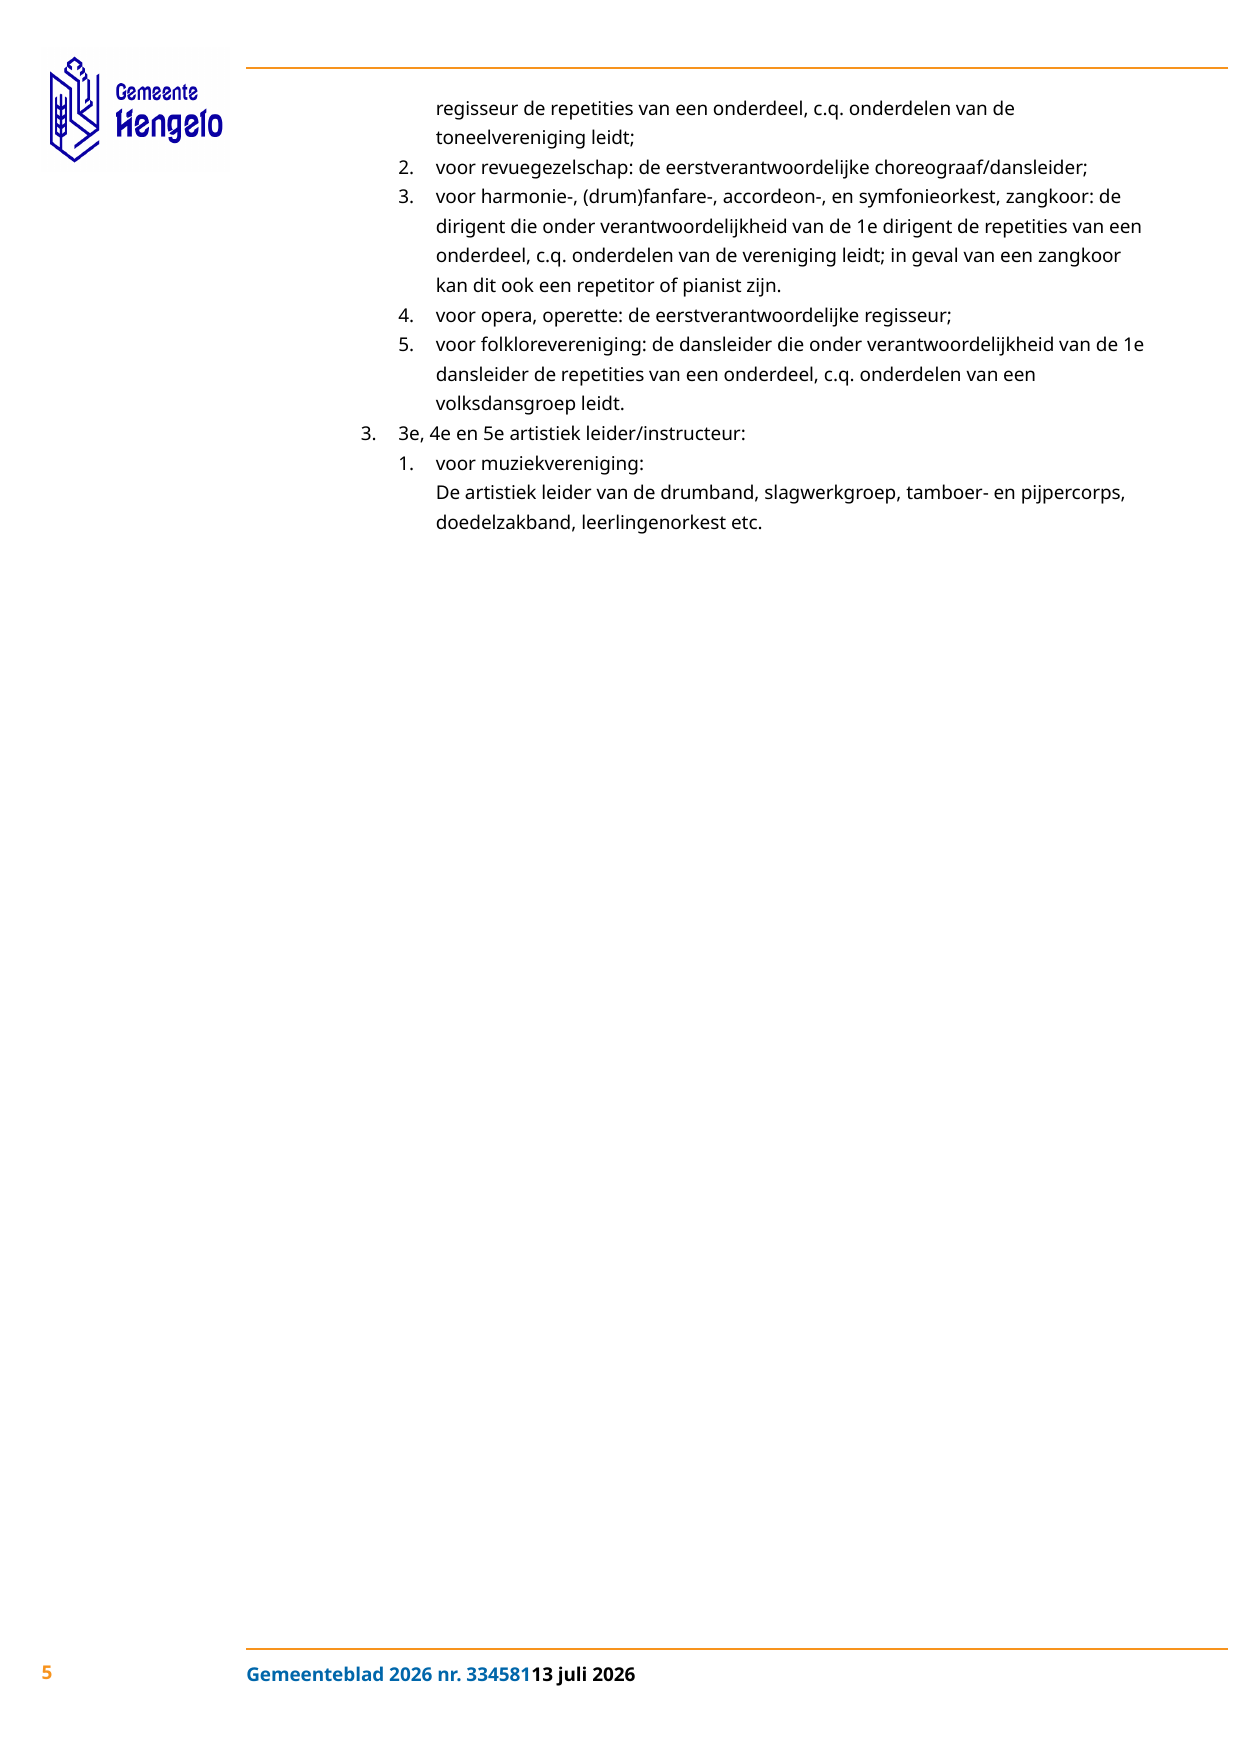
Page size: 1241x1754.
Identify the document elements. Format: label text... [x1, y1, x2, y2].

list De artistiek leider van de drumband, slagwerkgroep, tamboer- en pijpercorps, doedelzakband, leerlingenorkest etc. [398, 479, 1152, 535]
list voor revuegezelschap: de eerstverantwoordelijke choreograaf/dansleider; [398, 154, 1152, 180]
list 3e, 4e en 5e artistiek leider/instructeur: [361, 420, 1152, 446]
picture [41, 47, 231, 172]
list voor opera, operette: de eerstverantwoordelijke regisseur; [398, 302, 1152, 328]
list voor folklorevereniging: de dansleider die onder verantwoordelijkheid van de 1e dansleider de repetities van een onderdeel, c.q. onderdelen van een volksdansgroep leidt. [398, 331, 1152, 416]
list voor harmonie-, (drum)fanfare-, accordeon-, en symfonieorkest, zangkoor: de dirigent die onder verantwoordelijkheid van de 1e dirigent de repetities van een onderdeel, c.q. onderdelen van de vereniging leidt; in geval van een zangkoor kan dit ook een repetitor of pianist zijn. [398, 183, 1152, 298]
list regisseur de repetities van een onderdeel, c.q. onderdelen van de toneelvereniging leidt; [398, 95, 1152, 150]
list voor muziekvereniging: [398, 450, 1152, 476]
